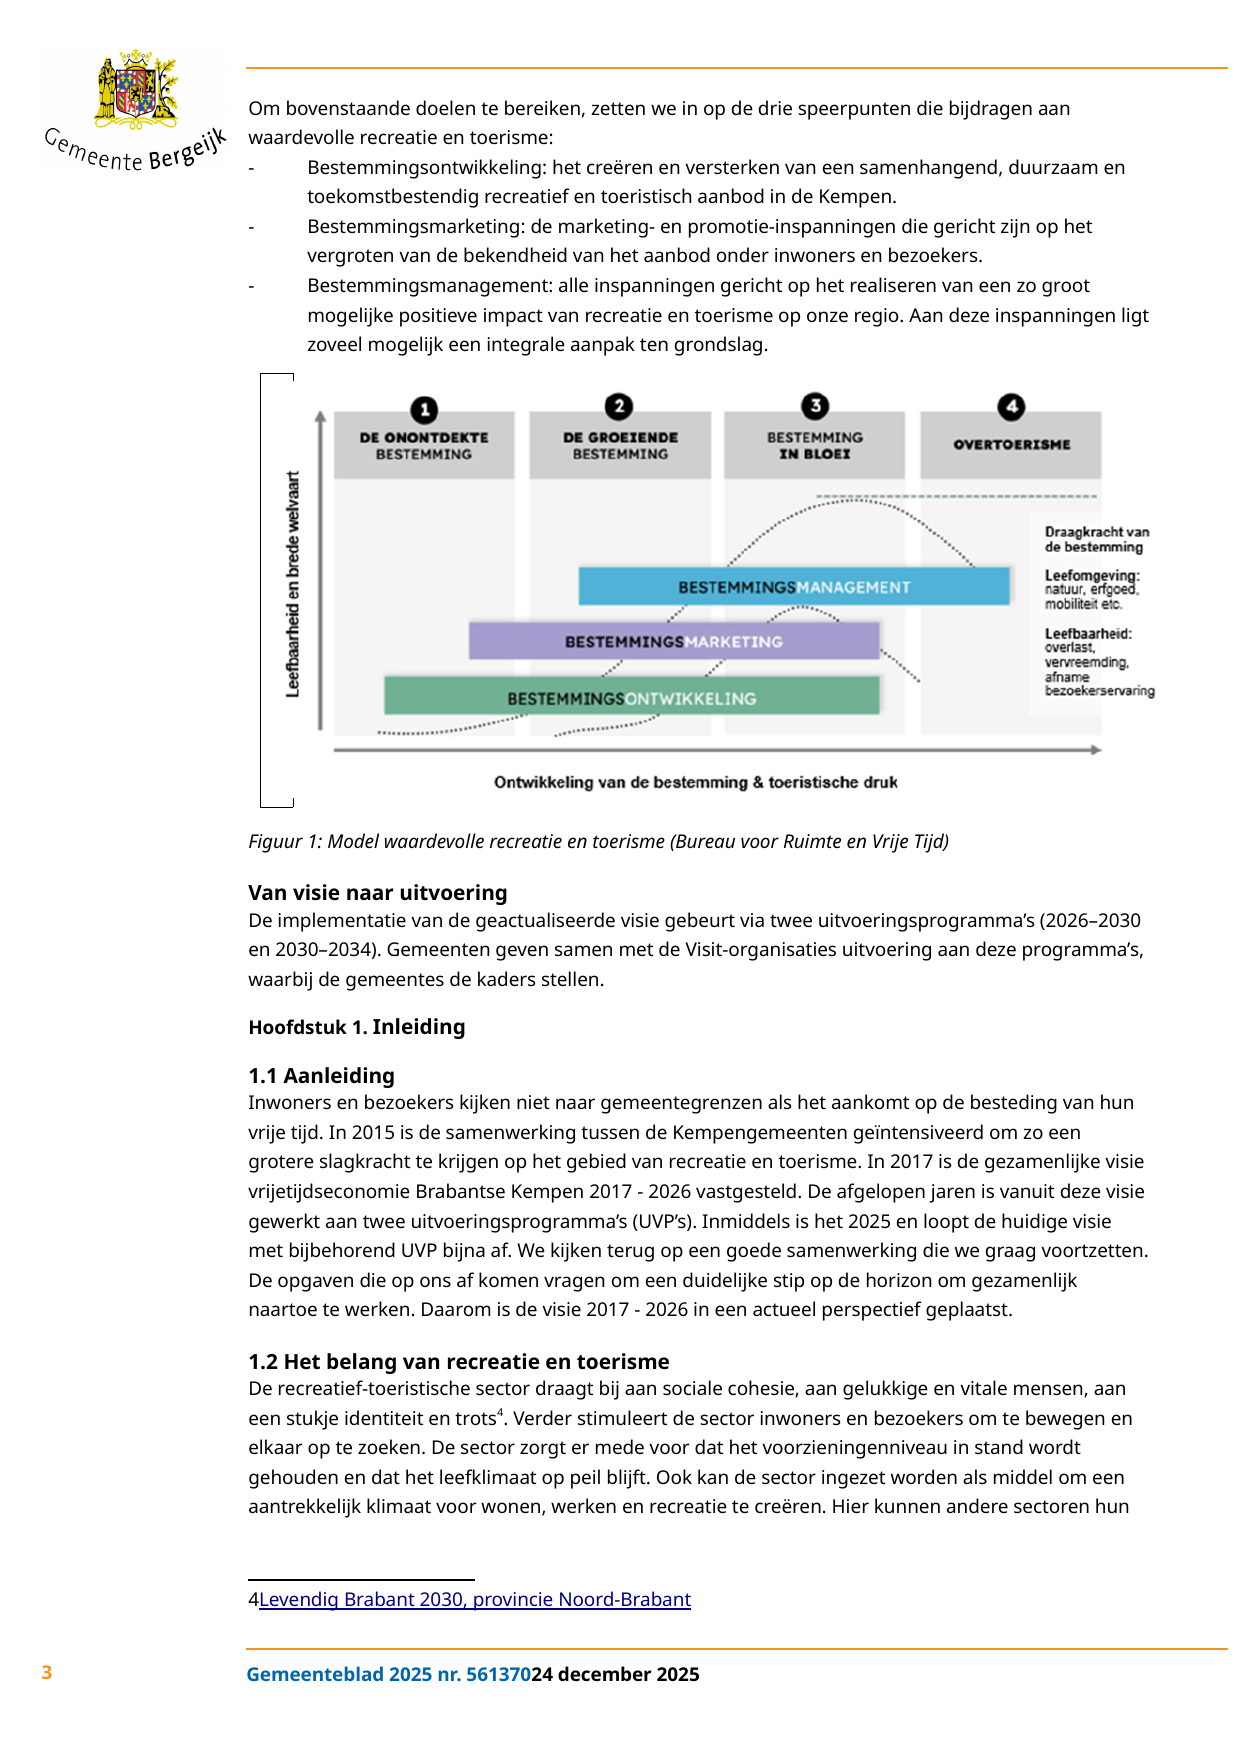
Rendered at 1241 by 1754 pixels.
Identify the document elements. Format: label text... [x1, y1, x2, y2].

list Bestemmingsontwikkeling: het creëren en versterken van een samenhangend, duurzaam en toekomstbestendig recreatief en toeristisch aanbod in de Kempen. [248, 154, 1152, 209]
list Bestemmingsmanagement: alle inspanningen gericht op het realiseren van een zo groot mogelijke positieve impact van recreatie en toerisme op onze regio. Aan deze inspanningen ligt zoveel mogelijk een integrale aanpak ten grondslag. [248, 272, 1152, 357]
picture [41, 47, 231, 172]
picture [268, 381, 1173, 798]
list Bestemmingsmarketing: de marketing- en promotie-inspanningen die gericht zijn op het vergroten van de bekendheid van het aanbod onder inwoners en bezoekers. [248, 213, 1152, 268]
text Om bovenstaande doelen te bereiken, zetten we in op de drie speerpunten die bijdragen aan waardevolle recreatie en toerisme: [248, 95, 1152, 150]
text De recreatief-toeristische sector draagt bij aan sociale cohesie, aan gelukkige en vitale mensen, aan een stukje identiteit en trots. Verder stimuleert de sector inwoners en bezoekers om te bewegen en elkaar op te zoeken. De sector zorgt er mede voor dat het voorzieningenniveau in stand wordt gehouden en dat het leefklimaat op peil blijft. Ook kan de sector ingezet worden als middel om een aantrekkelijk klimaat voor wonen, werken en recreatie te creëren. Hier kunnen andere sectoren hun [248, 1375, 1152, 1519]
text 1.1 Aanleiding [248, 1061, 1152, 1089]
text Inwoners en bezoekers kijken niet naar gemeentegrenzen als het aankomt op de besteding van hun vrije tijd. In 2015 is de samenwerking tussen de Kempengemeenten geïntensiveerd om zo een grotere slagkracht te krijgen op het gebied van recreatie en toerisme. In 2017 is de gezamenlijke visie vrijetijdseconomie Brabantse Kempen 2017 - 2026 vastgesteld. De afgelopen jaren is vanuit deze visie gewerkt aan twee uitvoeringsprogramma’s (UVP’s). Inmiddels is het 2025 en loopt de huidige visie met bijbehorend UVP bijna af. We kijken terug op een goede samenwerking die we graag voortzetten. De opgaven die op ons af komen vragen om een duidelijke stip op de horizon om gezamenlijk naartoe te werken. Daarom is de visie 2017 - 2026 in een actueel perspectief geplaatst. [248, 1089, 1152, 1322]
text Levendig Brabant 2030, provincie Noord-Brabant [248, 1586, 1152, 1612]
text Van visie naar uitvoering [248, 878, 1152, 907]
text Hoofdstuk 1. Inleiding [248, 1012, 1152, 1040]
text Figuur 1: Model waardevolle recreatie en toerisme (Bureau voor Ruimte en Vrije Tijd) [248, 828, 1152, 854]
text De implementatie van de geactualiseerde visie gebeurt via twee uitvoeringsprogramma’s (2026–2030 en 2030–2034). Gemeenten geven samen met de Visit-organisaties uitvoering aan deze programma’s, waarbij de gemeentes de kaders stellen. [248, 907, 1152, 992]
text 1.2 Het belang van recreatie en toerisme [248, 1347, 1152, 1375]
